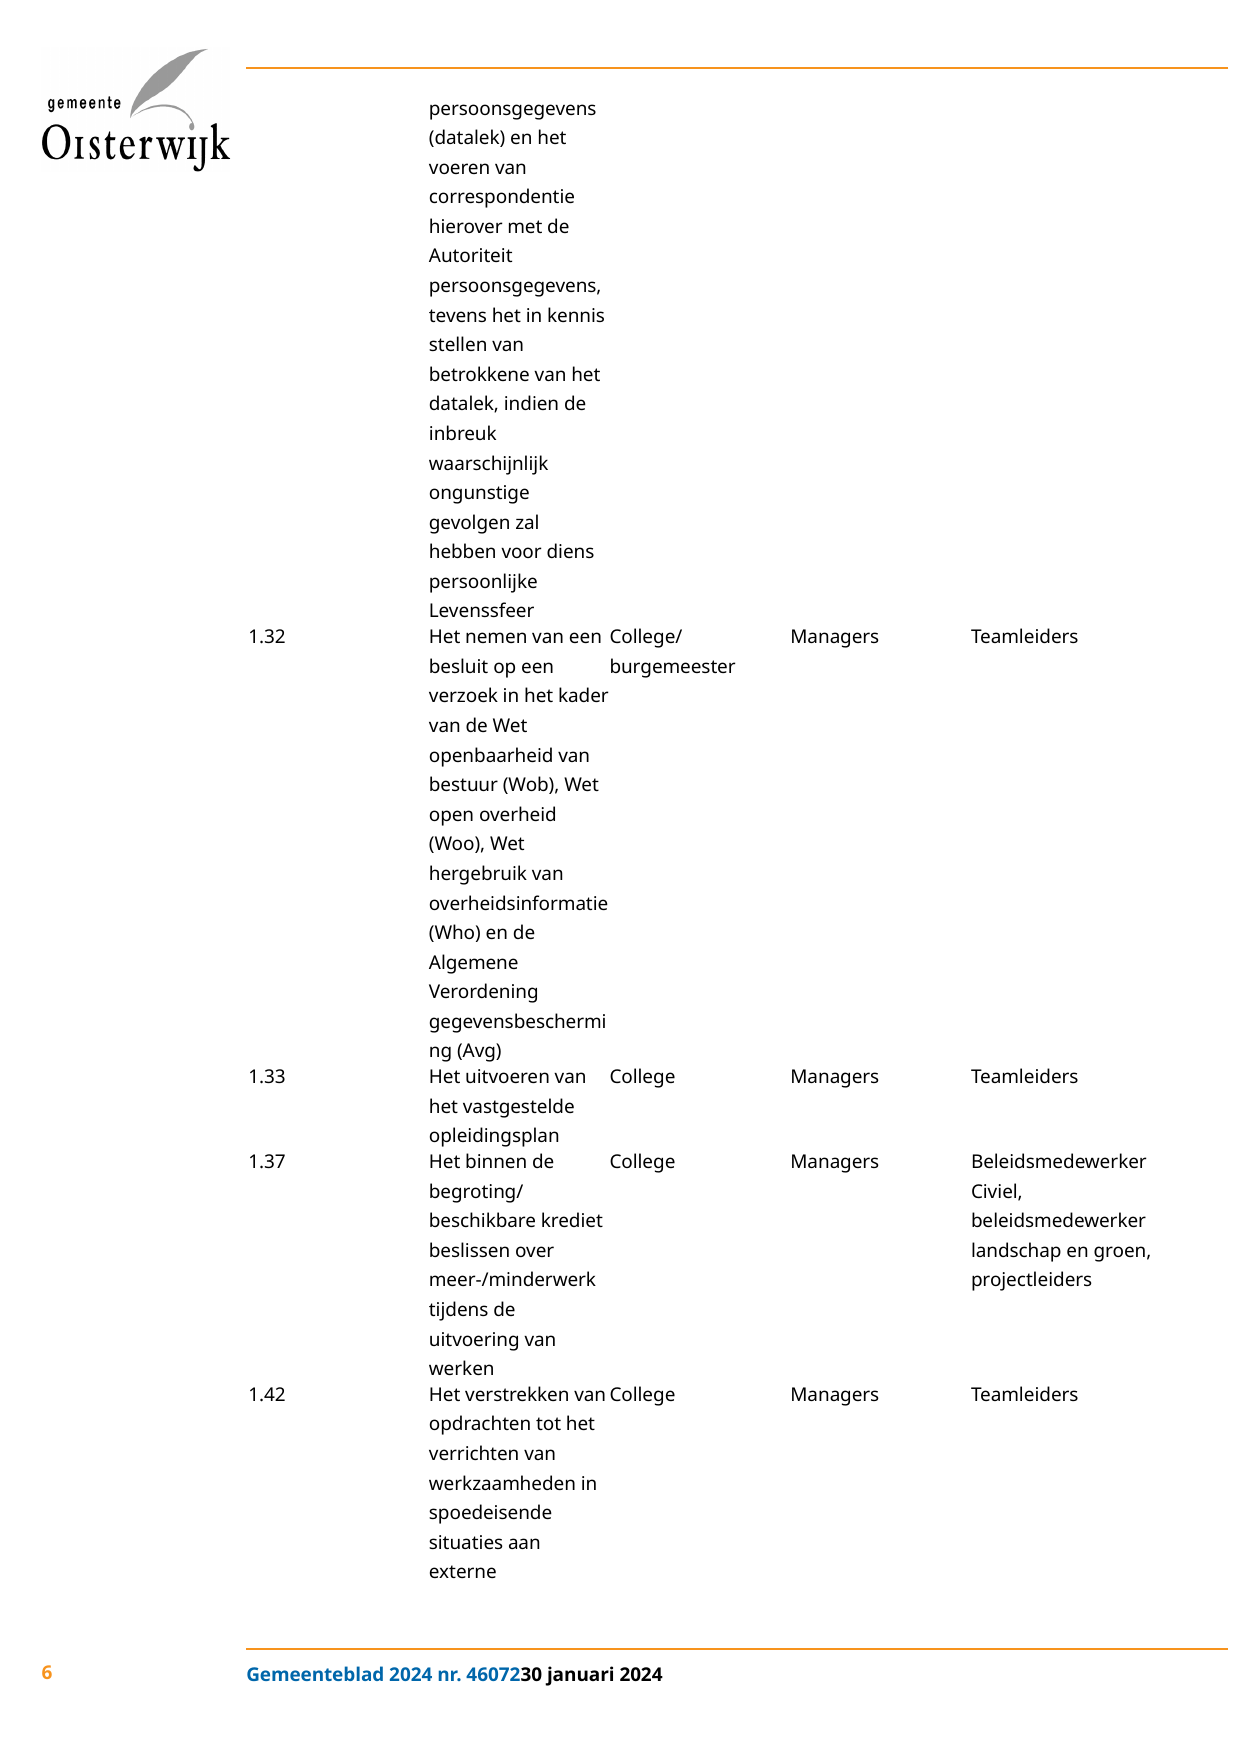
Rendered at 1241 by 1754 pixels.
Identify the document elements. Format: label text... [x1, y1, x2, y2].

table_cell College [609, 1148, 790, 1381]
table_cell Managers [790, 1063, 971, 1148]
table_cell [609, 95, 790, 623]
table_cell College/ burgemeester [609, 624, 790, 1063]
table_cell 1.42 [248, 1381, 429, 1584]
table_cell College [609, 1063, 790, 1148]
picture [41, 47, 231, 172]
table_cell Het binnen de begroting/ beschikbare krediet beslissen over meer-/minderwerk tijdens de uitvoering van werken [429, 1148, 609, 1381]
table_cell [971, 95, 1152, 623]
table_cell Het nemen van een besluit op een verzoek in het kader van de Wet openbaarheid van bestuur (Wob), Wet open overheid (Woo), Wet hergebruik van overheidsinformatie (Who) en de Algemene Verordening gegevensbescherming (Avg) [429, 624, 609, 1063]
table_cell Teamleiders [971, 1063, 1152, 1148]
table_cell College [609, 1381, 790, 1584]
table_cell Teamleiders [971, 624, 1152, 1063]
table_cell Managers [790, 1148, 971, 1381]
table_cell 1.37 [248, 1148, 429, 1381]
table_cell Beleidsmedewerker Civiel, beleidsmedewerker landschap en groen, projectleiders [971, 1148, 1152, 1381]
table_cell Het uitvoeren van het vastgestelde opleidingsplan [429, 1063, 609, 1148]
table_cell [248, 95, 429, 623]
table_cell [790, 95, 971, 623]
table_cell Managers [790, 624, 971, 1063]
table_cell 1.33 [248, 1063, 429, 1148]
table_cell Teamleiders [971, 1381, 1152, 1584]
table_cell Het verstrekken van opdrachten tot het verrichten van werkzaamheden in spoedeisende situaties aan externe [429, 1381, 609, 1584]
table_cell 1.32 [248, 624, 429, 1063]
table_cell persoonsgegevens (datalek) en het voeren van correspondentie hierover met de Autoriteit persoonsgegevens, tevens het in kennis stellen van betrokkene van het datalek, indien de inbreuk waarschijnlijk ongunstige gevolgen zal hebben voor diens persoonlijke Levenssfeer [429, 95, 609, 623]
table_cell Managers [790, 1381, 971, 1584]
